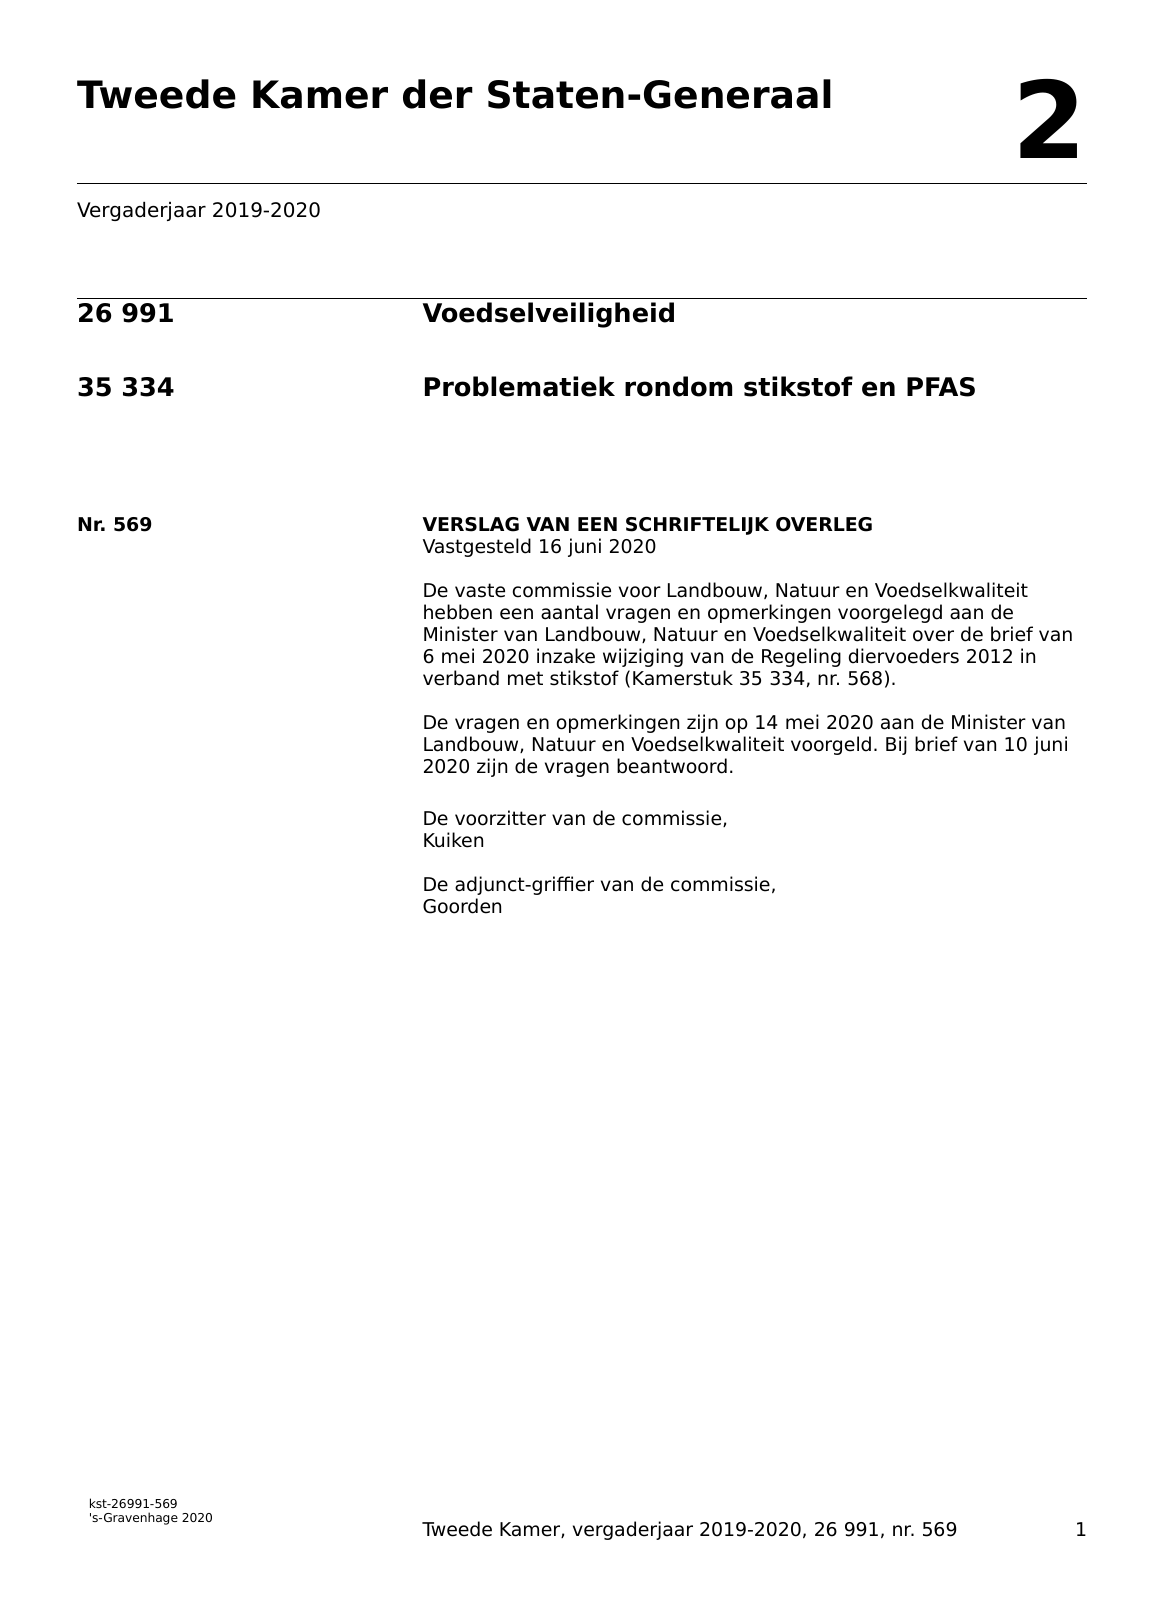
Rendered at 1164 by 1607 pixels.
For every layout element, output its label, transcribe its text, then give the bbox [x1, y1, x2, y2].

text kst-26991-569 [88, 1497, 323, 1511]
table_cell Vergaderjaar 2019-2020 [77, 184, 1087, 298]
text De vragen en opmerkingen zijn op 14 mei 2020 aan de Minister van Landbouw, Natuur en Voedselkwaliteit voorgeld. Bij brief van 10 juni 2020 zijn de vragen beantwoord. [422, 712, 1087, 778]
table_header Tweede Kamer der Staten-Generaal [77, 59, 886, 183]
text De voorzitter van de commissie, Kuiken [422, 808, 1087, 852]
table_header 2 [886, 59, 1087, 183]
subtitle Nr. 569 VERSLAG VAN EEN SCHRIFTELIJK OVERLEG [77, 514, 1087, 536]
text De adjunct-griffier van de commissie, Goorden [422, 874, 1087, 918]
text Vastgesteld 16 juni 2020 [422, 536, 1087, 558]
text 's-Gravenhage 2020 [88, 1511, 323, 1525]
subtitle 26 991 Voedselveiligheid [77, 299, 1087, 329]
subtitle 35 334 Problematiek rondom stikstof en PFAS [77, 373, 1087, 403]
text De vaste commissie voor Landbouw, Natuur en Voedselkwaliteit hebben een aantal vragen en opmerkingen voorgelegd aan de Minister van Landbouw, Natuur en Voedselkwaliteit over de brief van 6 mei 2020 inzake wijziging van de Regeling diervoeders 2012 in verband met stikstof (Kamerstuk 35 334, nr. 568). [422, 580, 1087, 690]
